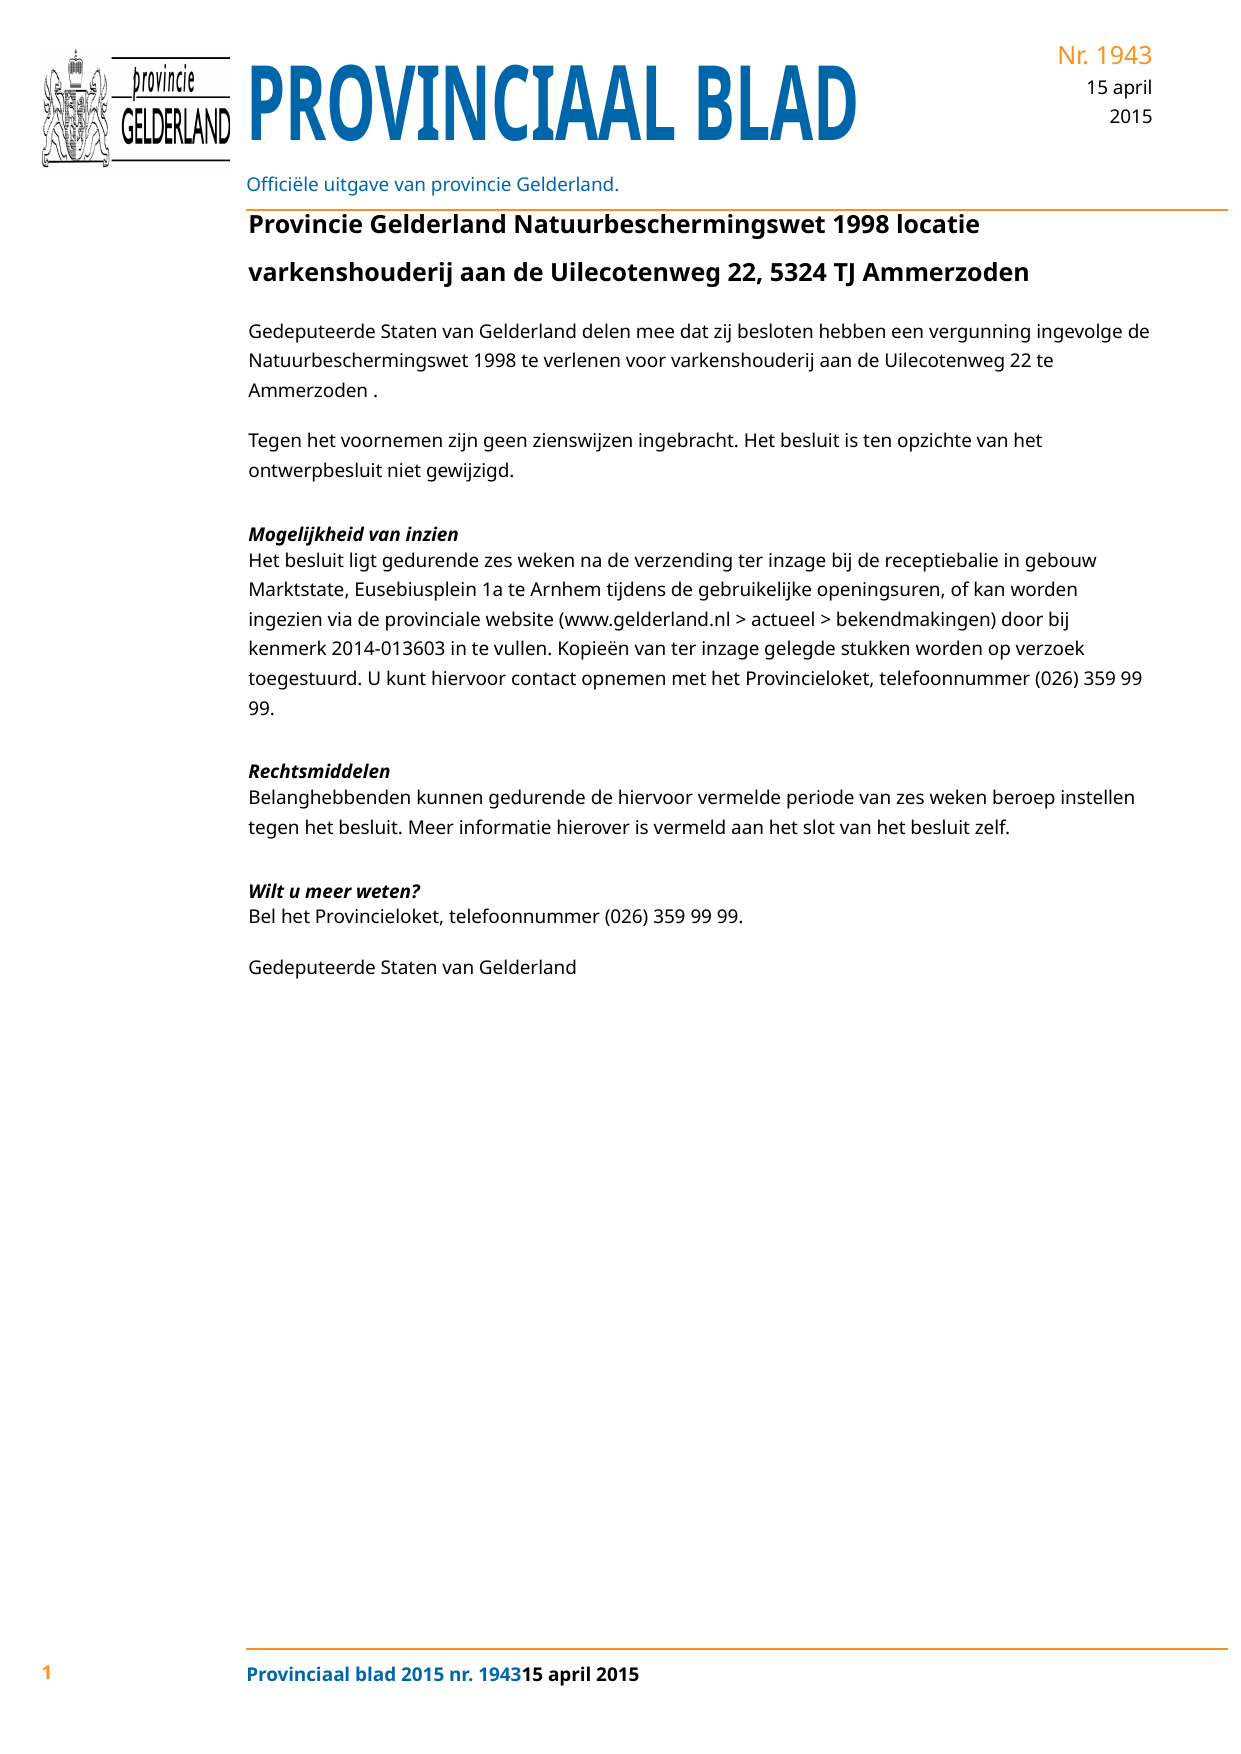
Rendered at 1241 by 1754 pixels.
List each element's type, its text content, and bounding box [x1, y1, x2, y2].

text Mogelijkheid van inzien [248, 521, 1152, 547]
text Rechtsmiddelen [248, 759, 1152, 784]
text Bel het Provincieloket, telefoonnummer (026) 359 99 99. [248, 904, 1152, 929]
text Provincie Gelderland Natuurbeschermingswet 1998 locatie varkenshouderij aan de Uilecotenweg 22, 5324 TJ Ammerzoden [248, 211, 1152, 288]
text Gedeputeerde Staten van Gelderland delen mee dat zij besloten hebben een vergunning ingevolge de Natuurbeschermingswet 1998 te verlenen voor varkenshouderij aan de Uilecotenweg 22 te Ammerzoden . [248, 318, 1152, 403]
text Het besluit ligt gedurende zes weken na de verzending ter inzage bij de receptiebalie in gebouw Marktstate, Eusebiusplein 1a te Arnhem tijdens de gebruikelijke openingsuren, of kan worden ingezien via de provinciale website (www.gelderland.nl > actueel > bekendmakingen) door bij kenmerk 2014-013603 in te vullen. Kopieën van ter inzage gelegde stukken worden op verzoek toegestuurd. U kunt hiervoor contact opnemen met het Provincieloket, telefoonnummer (026) 359 99 99. [248, 547, 1152, 720]
text Gedeputeerde Staten van Gelderland [248, 954, 1152, 980]
picture [41, 47, 231, 172]
text Wilt u meer weten? [248, 878, 1152, 904]
text Tegen het voornemen zijn geen zienswijzen ingebracht. Het besluit is ten opzichte van het ontwerpbesluit niet gewijzigd. [248, 427, 1152, 483]
text Belanghebbenden kunnen gedurende de hiervoor vermelde periode van zes weken beroep instellen tegen het besluit. Meer informatie hierover is vermeld aan het slot van het besluit zelf. [248, 784, 1152, 840]
